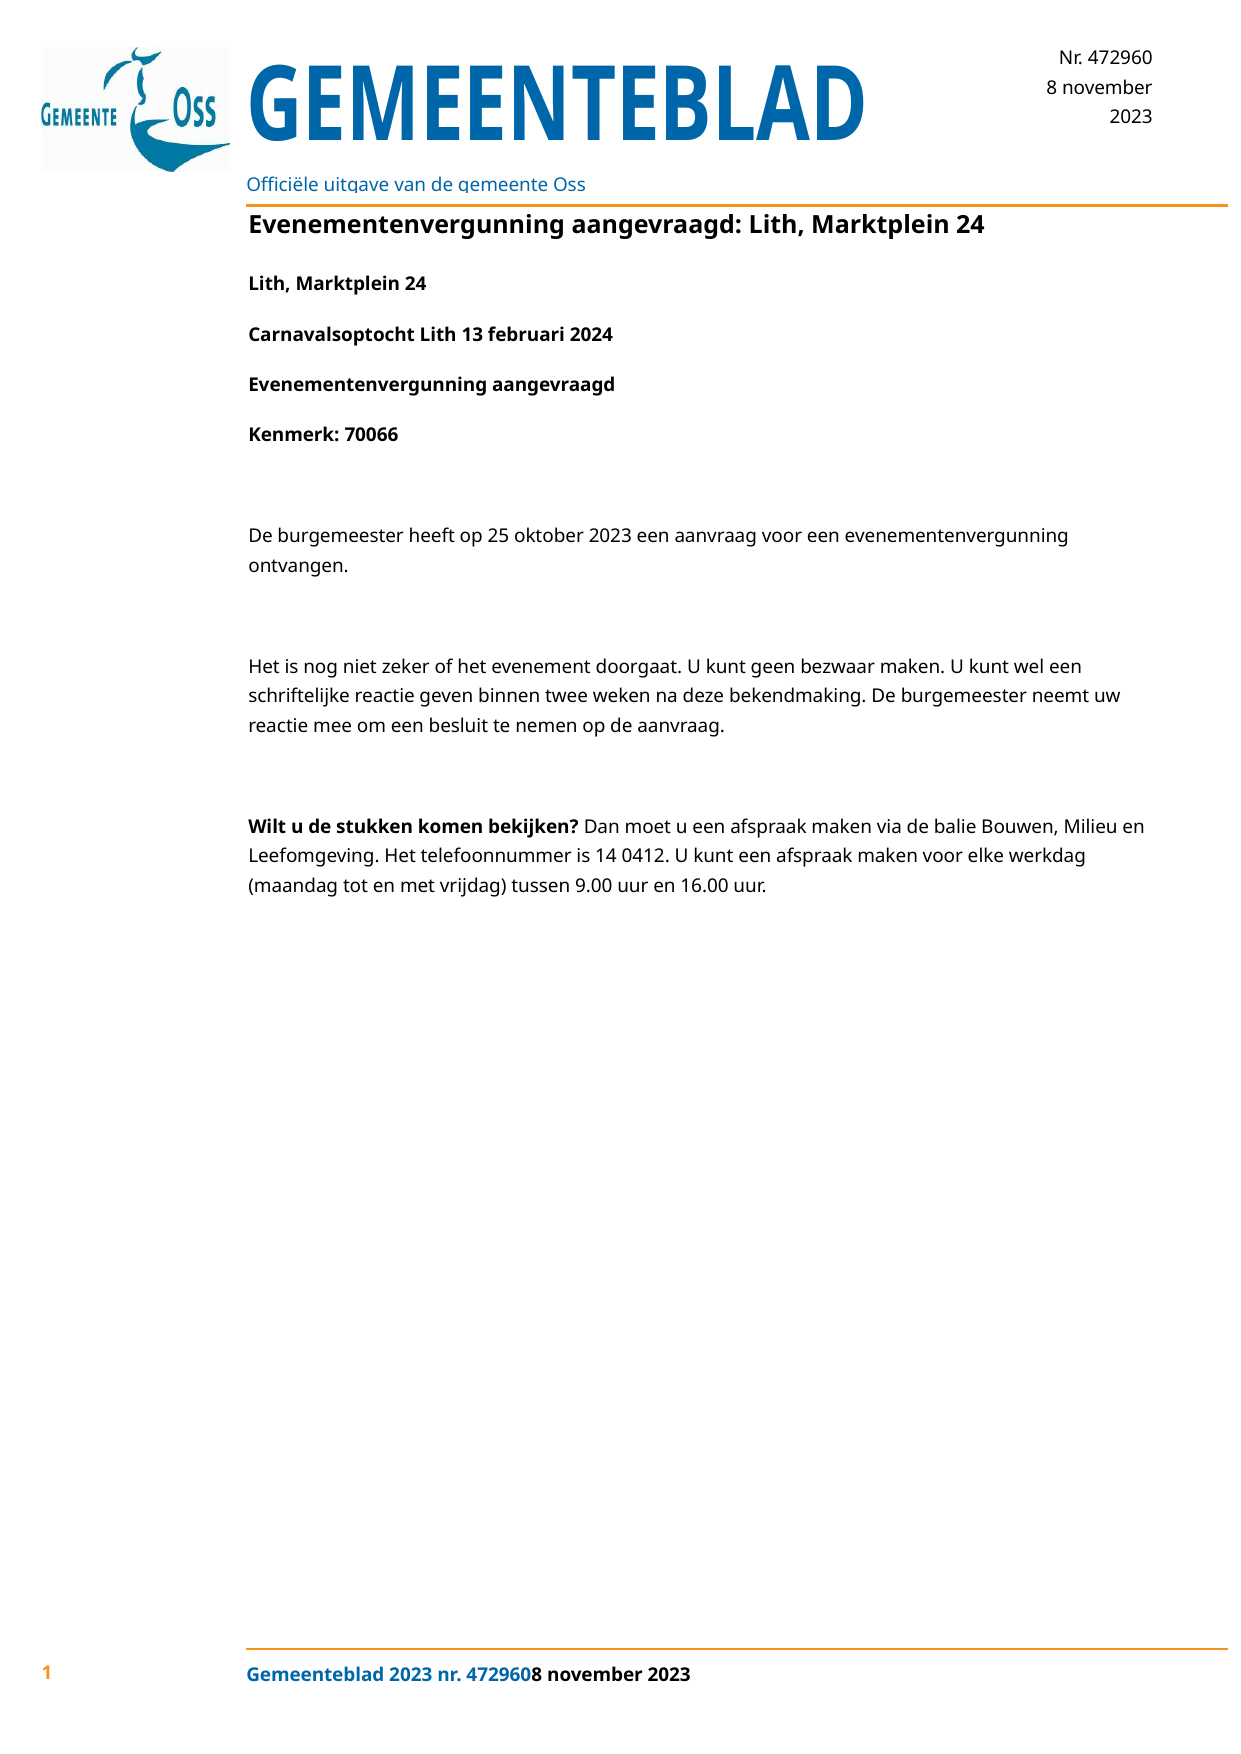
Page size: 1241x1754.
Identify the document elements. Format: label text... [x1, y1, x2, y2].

text Wilt u de stukken komen bekijken? Dan moet u een afspraak maken via de balie Bouwen, Milieu en Leefomgeving. Het telefoonnummer is 14 0412. U kunt een afspraak maken voor elke werkdag (maandag tot en met vrijdag) tussen 9.00 uur en 16.00 uur. [248, 813, 1152, 898]
text De burgemeester heeft op 25 oktober 2023 een aanvraag voor een evenementenvergunning ontvangen. [248, 522, 1152, 578]
text Kenmerk: 70066 [248, 422, 1152, 447]
picture [41, 47, 231, 172]
text Evenementenvergunning aangevraagd [248, 371, 1152, 397]
text Carnavalsoptocht Lith 13 februari 2024 [248, 321, 1152, 346]
text Het is nog niet zeker of het evenement doorgaat. U kunt geen bezwaar maken. U kunt wel een schriftelijke reactie geven binnen twee weken na deze bekendmaking. De burgemeester neemt uw reactie mee om een besluit te nemen op de aanvraag. [248, 653, 1152, 738]
text Evenementenvergunning aangevraagd: Lith, Marktplein 24 [248, 207, 1152, 241]
text Lith, Marktplein 24 [248, 270, 1152, 296]
